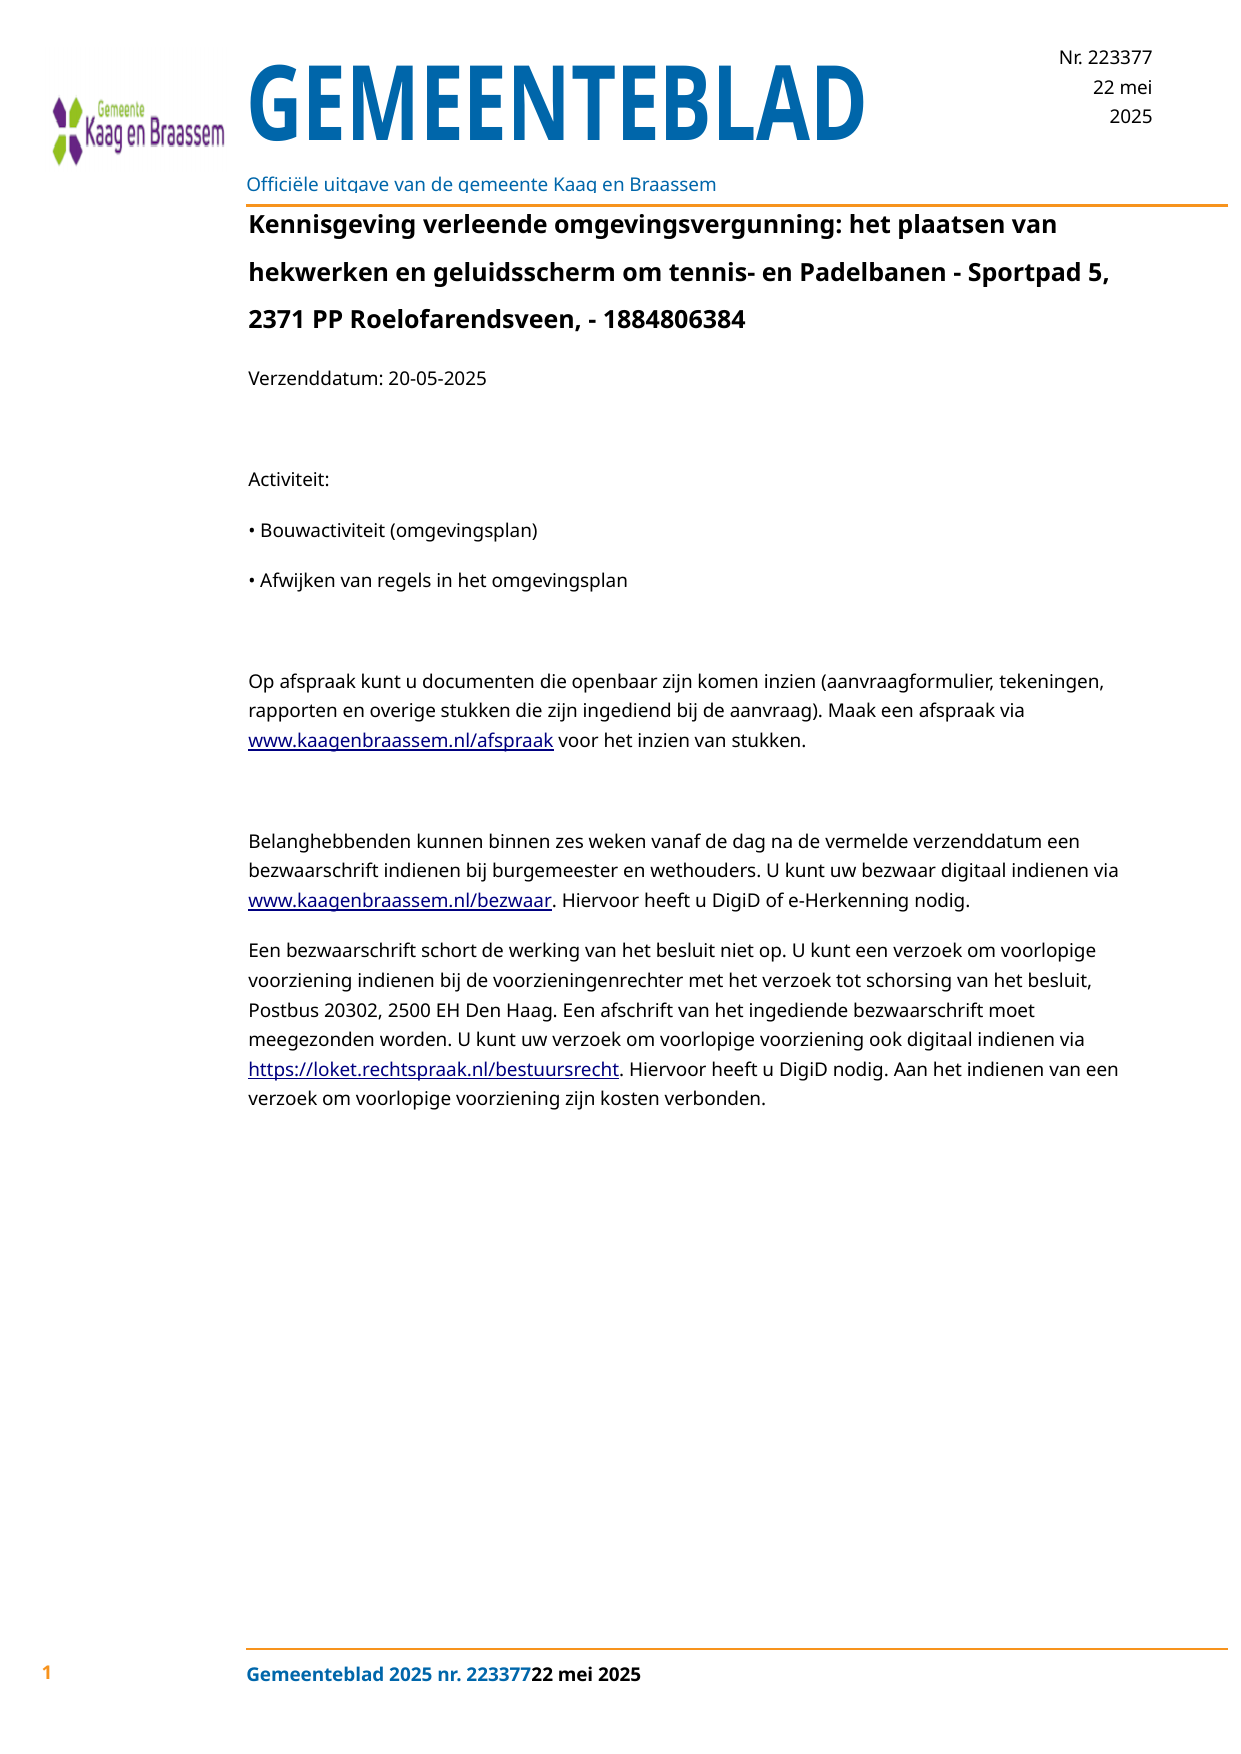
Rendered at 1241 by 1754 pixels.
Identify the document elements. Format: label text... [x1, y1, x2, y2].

text Op afspraak kunt u documenten die openbaar zijn komen inzien (aanvraagformulier, tekeningen, rapporten en overige stukken die zijn ingediend bij de aanvraag). Maak een afspraak via www.kaagenbraassem.nl/afspraak voor het inzien van stukken. [248, 668, 1152, 753]
picture [41, 47, 231, 172]
text Kennisgeving verleende omgevingsvergunning: het plaatsen van hekwerken en geluidsscherm om tennis- en Padelbanen - Sportpad 5, 2371 PP Roelofarendsveen, - 1884806384 [248, 207, 1152, 336]
text Belanghebbenden kunnen binnen zes weken vanaf de dag na de vermelde verzenddatum een bezwaarschrift indienen bij burgemeester en wethouders. U kunt uw bezwaar digitaal indienen via www.kaagenbraassem.nl/bezwaar. Hiervoor heeft u DigiD of e-Herkenning nodig. [248, 828, 1152, 913]
text Activiteit: [248, 466, 1152, 492]
text Een bezwaarschrift schort de werking van het besluit niet op. U kunt een verzoek om voorlopige voorziening indienen bij de voorzieningenrechter met het verzoek tot schorsing van het besluit, Postbus 20302, 2500 EH Den Haag. Een afschrift van het ingediende bezwaarschrift moet meegezonden worden. U kunt uw verzoek om voorlopige voorziening ook digitaal indienen via https://loket.rechtspraak.nl/bestuursrecht. Hiervoor heeft u DigiD nodig. Aan het indienen van een verzoek om voorlopige voorziening zijn kosten verbonden. [248, 938, 1152, 1111]
text • Bouwactiviteit (omgevingsplan) [248, 517, 1152, 542]
text • Afwijken van regels in het omgevingsplan [248, 567, 1152, 593]
text Verzenddatum: 20-05-2025 [248, 366, 1152, 391]
